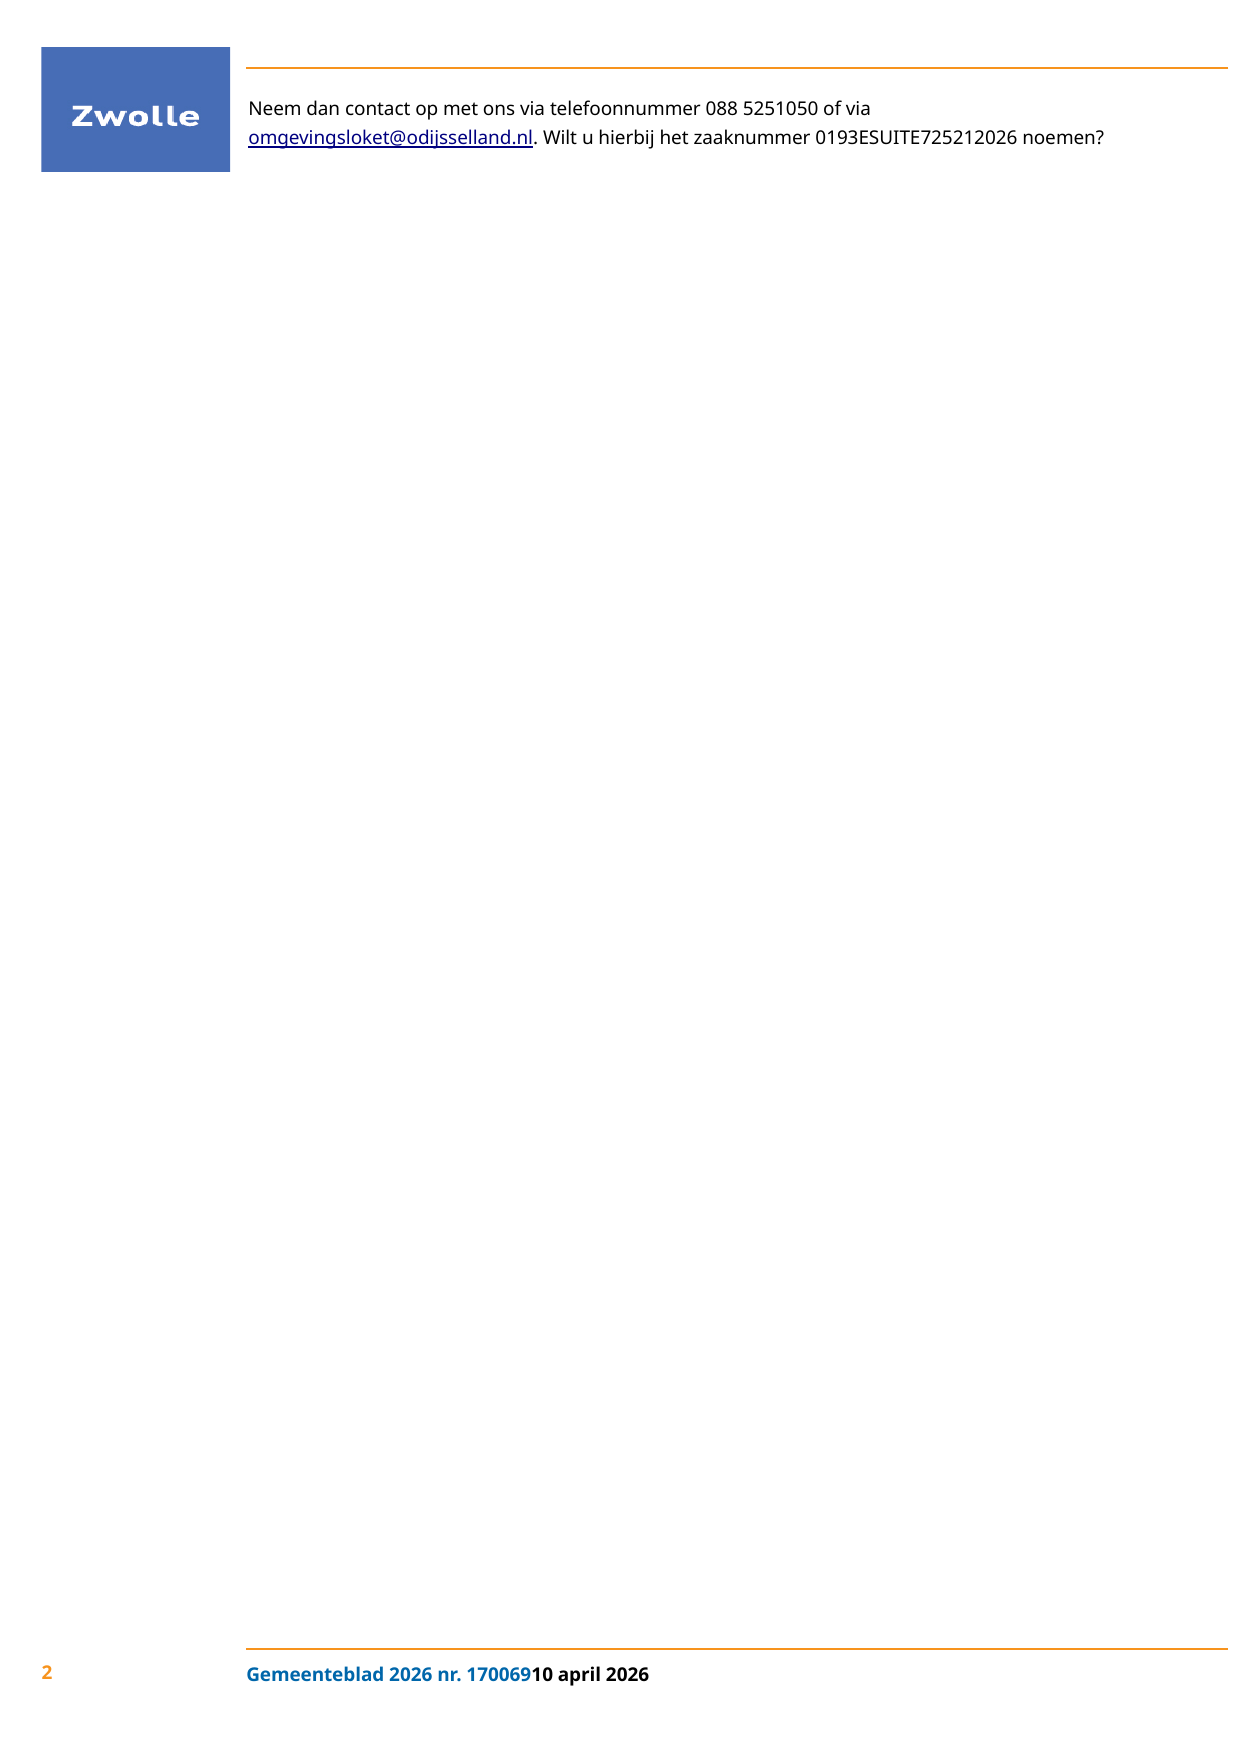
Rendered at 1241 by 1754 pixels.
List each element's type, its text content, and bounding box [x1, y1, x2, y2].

text Neem dan contact op met ons via telefoonnummer 088 5251050 of via omgevingsloket@odijsselland.nl. Wilt u hierbij het zaaknummer 0193ESUITE725212026 noemen? [248, 95, 1152, 150]
picture [41, 47, 231, 172]
